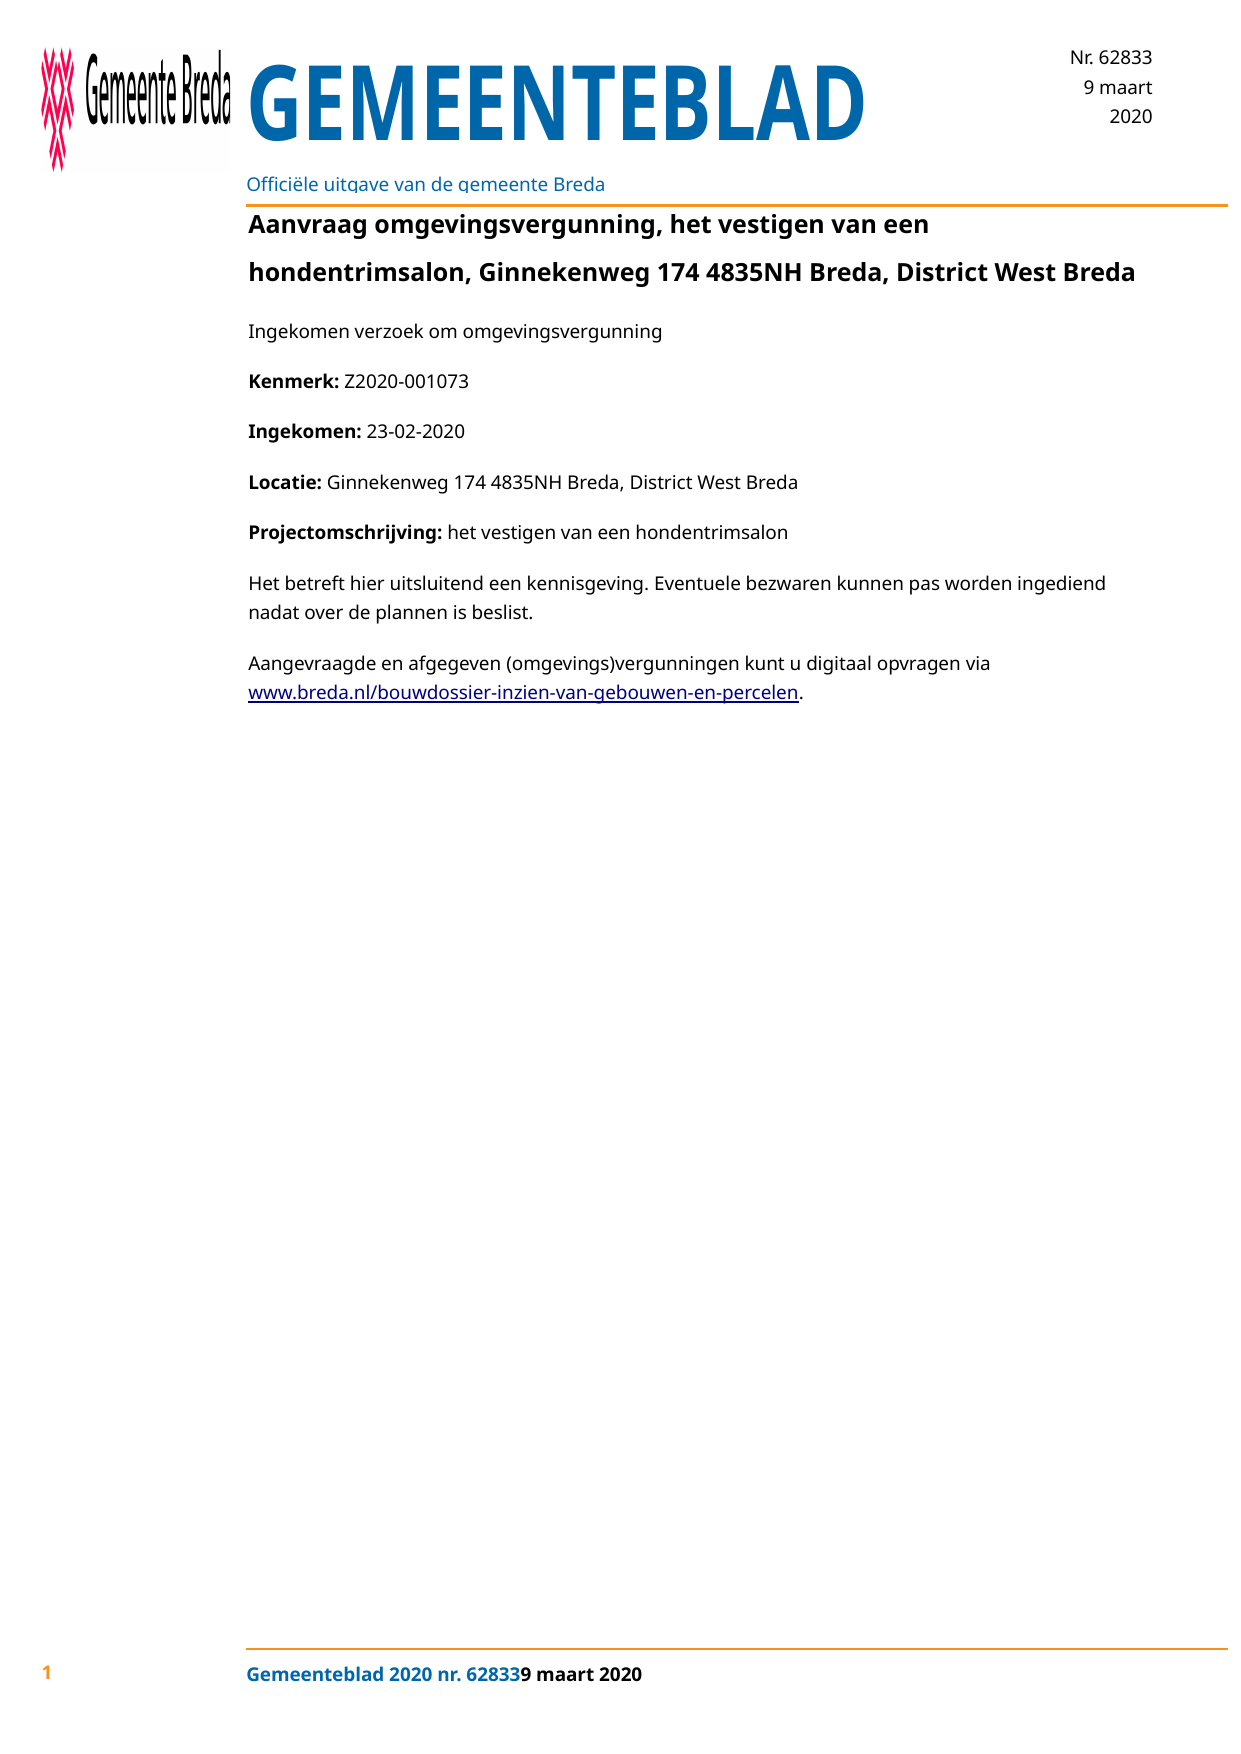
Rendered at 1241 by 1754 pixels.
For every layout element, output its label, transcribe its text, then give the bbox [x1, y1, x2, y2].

text Het betreft hier uitsluitend een kennisgeving. Eventuele bezwaren kunnen pas worden ingediend nadat over de plannen is beslist. [248, 570, 1152, 625]
text Aanvraag omgevingsvergunning, het vestigen van een hondentrimsalon, Ginnekenweg 174 4835NH Breda, District West Breda [248, 207, 1152, 288]
text Kenmerk: Z2020-001073 [248, 368, 1152, 394]
text Ingekomen: 23-02-2020 [248, 419, 1152, 444]
text Aangevraagde en afgegeven (omgevings)vergunningen kunt u digitaal opvragen via www.breda.nl/bouwdossier-inzien-van-gebouwen-en-percelen. [248, 650, 1152, 705]
text Ingekomen verzoek om omgevingsvergunning [248, 318, 1152, 344]
text Projectomschrijving: het vestigen van een hondentrimsalon [248, 519, 1152, 545]
text Locatie: Ginnekenweg 174 4835NH Breda, District West Breda [248, 469, 1152, 495]
picture [41, 47, 231, 172]
